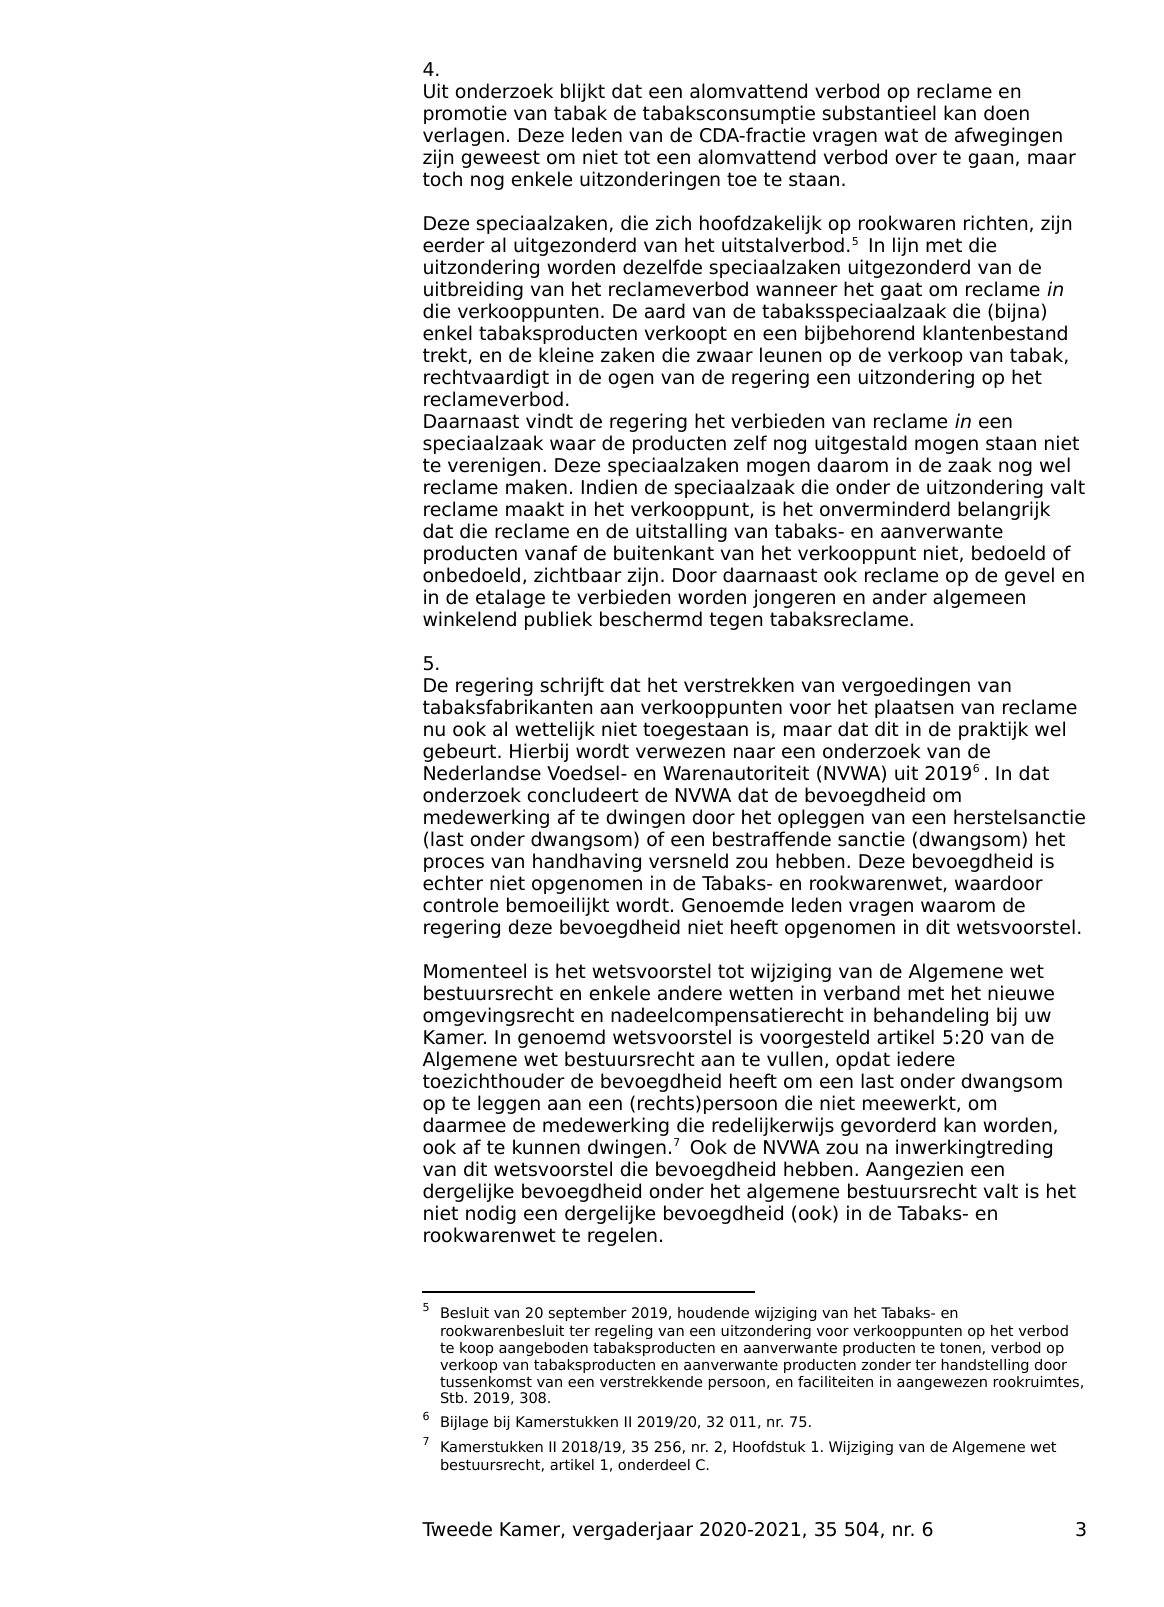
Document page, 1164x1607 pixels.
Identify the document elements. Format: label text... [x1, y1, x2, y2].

text De regering schrijft dat het verstrekken van vergoedingen van tabaksfabrikanten aan verkooppunten voor het plaatsen van reclame nu ook al wettelijk niet toegestaan is, maar dat dit in de praktijk wel gebeurt. Hierbij wordt verwezen naar een onderzoek van de Nederlandse Voedsel- en Warenautoriteit (NVWA) uit 2019. In dat onderzoek concludeert de NVWA dat de bevoegdheid om medewerking af te dwingen door het opleggen van een herstelsanctie (last onder dwangsom) of een bestraffende sanctie (dwangsom) het proces van handhaving versneld zou hebben. Deze bevoegdheid is echter niet opgenomen in de Tabaks- en rookwarenwet, waardoor controle bemoeilijkt wordt. Genoemde leden vragen waarom de regering deze bevoegdheid niet heeft opgenomen in dit wetsvoorstel. [422, 675, 1087, 939]
text 4. [422, 59, 1087, 81]
text Deze speciaalzaken, die zich hoofdzakelijk op rookwaren richten, zijn eerder al uitgezonderd van het uitstalverbod. In lijn met die uitzondering worden dezelfde speciaalzaken uitgezonderd van de uitbreiding van het reclameverbod wanneer het gaat om reclame in die verkooppunten. De aard van de tabaksspeciaalzaak die (bijna) enkel tabaksproducten verkoopt en een bijbehorend klantenbestand trekt, en de kleine zaken die zwaar leunen op de verkoop van tabak, rechtvaardigt in de ogen van de regering een uitzondering op het reclameverbod. [422, 213, 1087, 411]
text Daarnaast vindt de regering het verbieden van reclame in een speciaalzaak waar de producten zelf nog uitgestald mogen staan niet te verenigen. Deze speciaalzaken mogen daarom in de zaak nog wel reclame maken. Indien de speciaalzaak die onder de uitzondering valt reclame maakt in het verkooppunt, is het onverminderd belangrijk dat die reclame en de uitstalling van tabaks- en aanverwante producten vanaf de buitenkant van het verkooppunt niet, bedoeld of onbedoeld, zichtbaar zijn. Door daarnaast ook reclame op de gevel en in de etalage te verbieden worden jongeren en ander algemeen winkelend publiek beschermd tegen tabaksreclame. [422, 411, 1087, 631]
text Uit onderzoek blijkt dat een alomvattend verbod op reclame en promotie van tabak de tabaksconsumptie substantieel kan doen verlagen. Deze leden van de CDA-fractie vragen wat de afwegingen zijn geweest om niet tot een alomvattend verbod over te gaan, maar toch nog enkele uitzonderingen toe te staan. [422, 81, 1087, 191]
text Momenteel is het wetsvoorstel tot wijziging van de Algemene wet bestuursrecht en enkele andere wetten in verband met het nieuwe omgevingsrecht en nadeelcompensatierecht in behandeling bij uw Kamer. In genoemd wetsvoorstel is voorgesteld artikel 5:20 van de Algemene wet bestuursrecht aan te vullen, opdat iedere toezichthouder de bevoegdheid heeft om een last onder dwangsom op te leggen aan een (rechts)persoon die niet meewerkt, om daarmee de medewerking die redelijkerwijs gevorderd kan worden, ook af te kunnen dwingen. Ook de NVWA zou na inwerkingtreding van dit wetsvoorstel die bevoegdheid hebben. Aangezien een dergelijke bevoegdheid onder het algemene bestuursrecht valt is het niet nodig een dergelijke bevoegdheid (ook) in de Tabaks- en rookwarenwet te regelen. [422, 961, 1087, 1247]
text Kamerstukken II 2018/19, 35 256, nr. 2, Hoofdstuk 1. Wijziging van de Algemene wet bestuursrecht, artikel 1, onderdeel C. [422, 1435, 1087, 1474]
text Bijlage bij Kamerstukken II 2019/20, 32 011, nr. 75. [422, 1410, 1087, 1432]
text Besluit van 20 september 2019, houdende wijziging van het Tabaks- en rookwarenbesluit ter regeling van een uitzondering voor verkooppunten op het verbod te koop aangeboden tabaksproducten en aanverwante producten te tonen, verbod op verkoop van tabaksproducten en aanverwante producten zonder ter handstelling door tussenkomst van een verstrekkende persoon, en faciliteiten in aangewezen rookruimtes, Stb. 2019, 308. [422, 1301, 1087, 1407]
text 5. [422, 653, 1087, 675]
